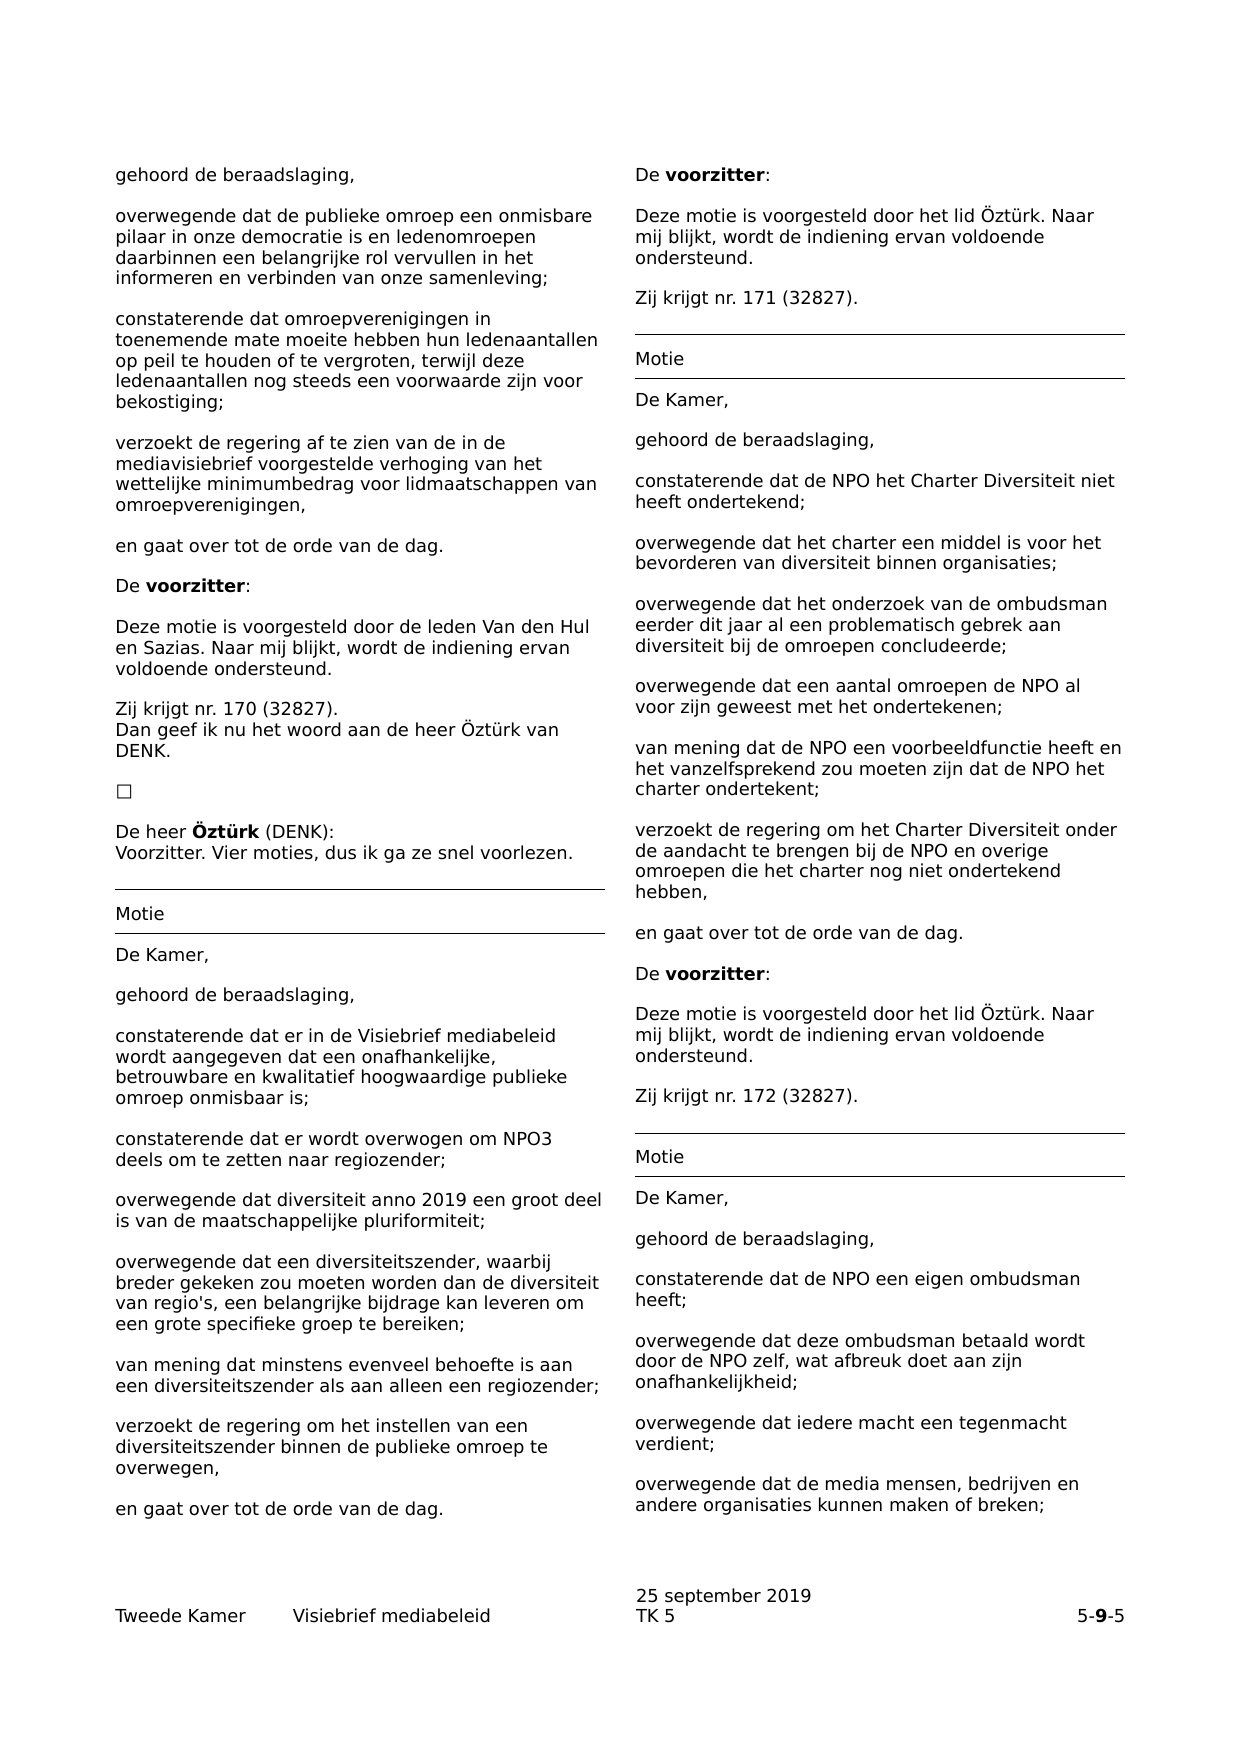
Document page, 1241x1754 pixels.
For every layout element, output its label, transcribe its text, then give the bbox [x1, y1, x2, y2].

text Dan geef ik nu het woord aan de heer Öztürk van DENK. [115, 720, 605, 762]
text gehoord de beraadslaging, [635, 430, 1125, 451]
text De voorzitter: [635, 165, 1125, 186]
text constaterende dat de NPO een eigen ombudsman heeft; [635, 1269, 1125, 1311]
text Deze motie is voorgesteld door de leden Van den Hul en Sazias. Naar mij blijkt, wordt de indiening ervan voldoende ondersteund. [115, 617, 605, 679]
text Deze motie is voorgesteld door het lid Öztürk. Naar mij blijkt, wordt de indiening ervan voldoende ondersteund. [635, 206, 1125, 268]
text constaterende dat er in de Visiebrief mediabeleid wordt aangegeven dat een onafhankelijke, betrouwbare en kwalitatief hoogwaardige publieke omroep onmisbaar is; [115, 1026, 605, 1109]
text overwegende dat diversiteit anno 2019 een groot deel is van de maatschappelijke pluriformiteit; [115, 1190, 605, 1232]
text van mening dat minstens evenveel behoefte is aan een diversiteitszender als aan alleen een regiozender; [115, 1355, 605, 1396]
text De voorzitter: [115, 576, 605, 597]
text Motie [635, 1147, 1125, 1168]
text De Kamer, [635, 389, 1125, 410]
text Zij krijgt nr. 172 (32827). [635, 1086, 1125, 1107]
text constaterende dat er wordt overwogen om NPO3 deels om te zetten naar regiozender; [115, 1129, 605, 1170]
text De Kamer, [635, 1188, 1125, 1208]
text Voorzitter. Vier moties, dus ik ga ze snel voorlezen. [115, 843, 605, 864]
text Motie [635, 349, 1125, 369]
text constaterende dat de NPO het Charter Diversiteit niet heeft ondertekend; [635, 471, 1125, 512]
text overwegende dat de publieke omroep een onmisbare pilaar in onze democratie is en ledenomroepen daarbinnen een belangrijke rol vervullen in het informeren en verbinden van onze samenleving; [115, 206, 605, 289]
text Zij krijgt nr. 170 (32827). [115, 699, 605, 720]
text verzoekt de regering om het instellen van een diversiteitszender binnen de publieke omroep te overwegen, [115, 1416, 605, 1478]
text overwegende dat deze ombudsman betaald wordt door de NPO zelf, wat afbreuk doet aan zijn onafhankelijkheid; [635, 1331, 1125, 1393]
text van mening dat de NPO een voorbeeldfunctie heeft en het vanzelfsprekend zou moeten zijn dat de NPO het charter ondertekent; [635, 738, 1125, 800]
text De heer Öztürk (DENK): [115, 822, 605, 843]
text en gaat over tot de orde van de dag. [115, 536, 605, 556]
text overwegende dat een aantal omroepen de NPO al voor zijn geweest met het ondertekenen; [635, 676, 1125, 718]
text gehoord de beraadslaging, [115, 165, 605, 186]
text overwegende dat iedere macht een tegenmacht verdient; [635, 1413, 1125, 1454]
text overwegende dat het charter een middel is voor het bevorderen van diversiteit binnen organisaties; [635, 532, 1125, 574]
text De Kamer, [115, 944, 605, 965]
text overwegende dat het onderzoek van de ombudsman eerder dit jaar al een problematisch gebrek aan diversiteit bij de omroepen concludeerde; [635, 594, 1125, 656]
text overwegende dat de media mensen, bedrijven en andere organisaties kunnen maken of breken; [635, 1474, 1125, 1516]
text verzoekt de regering af te zien van de in de mediavisiebrief voorgestelde verhoging van het wettelijke minimumbedrag voor lidmaatschappen van omroepverenigingen, [115, 433, 605, 516]
text De voorzitter: [635, 963, 1125, 984]
text Motie [115, 904, 605, 924]
text constaterende dat omroepverenigingen in toenemende mate moeite hebben hun ledenaantallen op peil te houden of te vergroten, terwijl deze ledenaantallen nog steeds een voorwaarde zijn voor bekostiging; [115, 309, 605, 413]
text en gaat over tot de orde van de dag. [115, 1498, 605, 1519]
text overwegende dat een diversiteitszender, waarbij breder gekeken zou moeten worden dan de diversiteit van regio's, een belangrijke bijdrage kan leveren om een grote specifieke groep te bereiken; [115, 1252, 605, 1335]
text gehoord de beraadslaging, [115, 985, 605, 1006]
text Deze motie is voorgesteld door het lid Öztürk. Naar mij blijkt, wordt de indiening ervan voldoende ondersteund. [635, 1004, 1125, 1066]
text verzoekt de regering om het Charter Diversiteit onder de aandacht te brengen bij de NPO en overige omroepen die het charter nog niet ondertekend hebben, [635, 820, 1125, 903]
text en gaat over tot de orde van de dag. [635, 923, 1125, 943]
text Zij krijgt nr. 171 (32827). [635, 288, 1125, 309]
text gehoord de beraadslaging, [635, 1228, 1125, 1249]
text ⬜ [115, 782, 605, 802]
